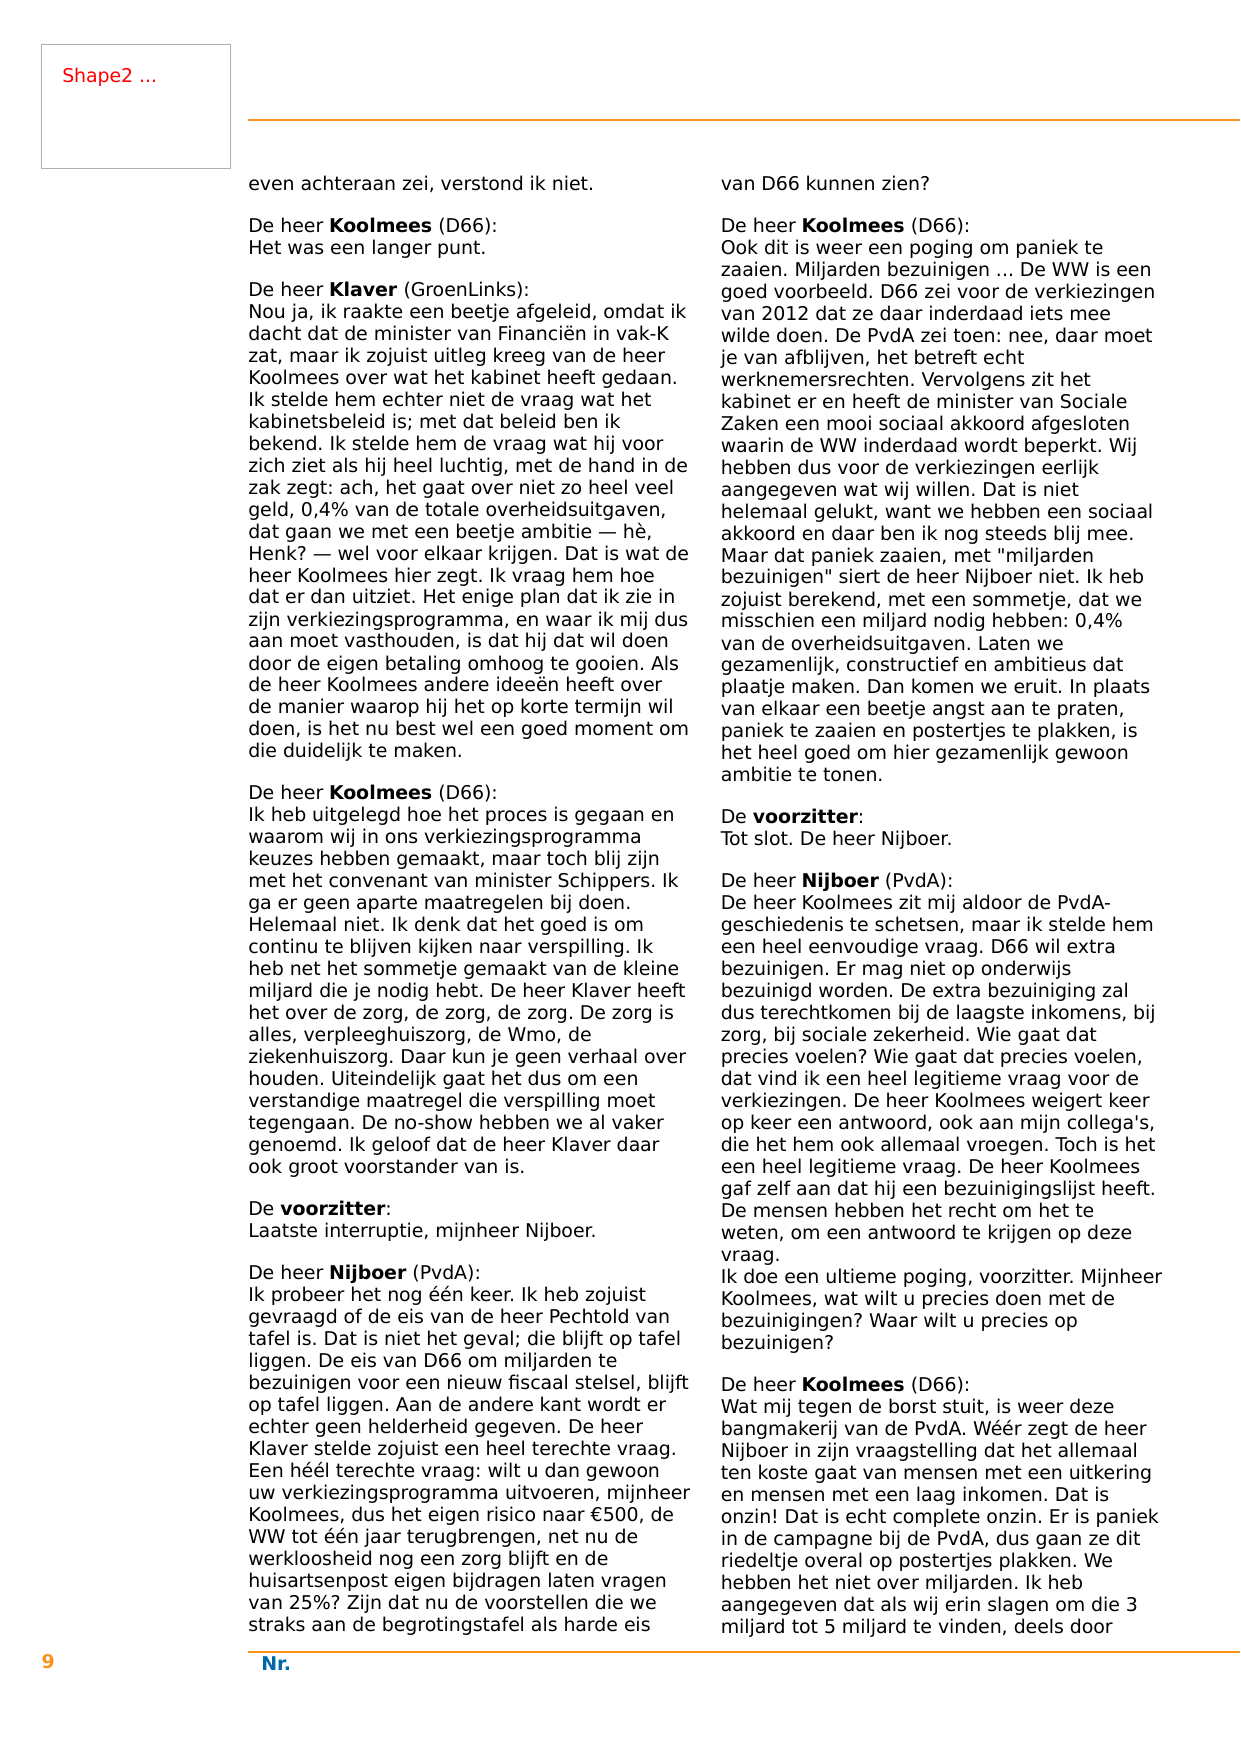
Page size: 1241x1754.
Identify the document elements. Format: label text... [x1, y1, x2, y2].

text De heer Nijboer (PvdA): [248, 1262, 691, 1284]
text De heer Klaver (GroenLinks): [248, 279, 691, 301]
text Het was een langer punt. [248, 237, 691, 259]
text De heer Nijboer (PvdA): [721, 870, 1163, 892]
text De heer Koolmees (D66): [721, 215, 1163, 237]
text Ik heb uitgelegd hoe het proces is gegaan en waarom wij in ons verkiezingsprogramma keuzes hebben gemaakt, maar toch blij zijn met het convenant van minister Schippers. Ik ga er geen aparte maatregelen bij doen. Helemaal niet. Ik denk dat het goed is om continu te blijven kijken naar verspilling. Ik heb net het sommetje gemaakt van de kleine miljard die je nodig hebt. De heer Klaver heeft het over de zorg, de zorg, de zorg. De zorg is alles, verpleeghuiszorg, de Wmo, de ziekenhuiszorg. Daar kun je geen verhaal over houden. Uiteindelijk gaat het dus om een verstandige maatregel die verspilling moet tegengaan. De no-show hebben we al vaker genoemd. Ik geloof dat de heer Klaver daar ook groot voorstander van is. [248, 804, 691, 1178]
text even achteraan zei, verstond ik niet. [248, 173, 691, 195]
text Ook dit is weer een poging om paniek te zaaien. Miljarden bezuinigen ... De WW is een goed voorbeeld. D66 zei voor de verkiezingen van 2012 dat ze daar inderdaad iets mee wilde doen. De PvdA zei toen: nee, daar moet je van afblijven, het betreft echt werknemersrechten. Vervolgens zit het kabinet er en heeft de minister van Sociale Zaken een mooi sociaal akkoord afgesloten waarin de WW inderdaad wordt beperkt. Wij hebben dus voor de verkiezingen eerlijk aangegeven wat wij willen. Dat is niet helemaal gelukt, want we hebben een sociaal akkoord en daar ben ik nog steeds blij mee. Maar dat paniek zaaien, met "miljarden bezuinigen" siert de heer Nijboer niet. Ik heb zojuist berekend, met een sommetje, dat we misschien een miljard nodig hebben: 0,4% van de overheidsuitgaven. Laten we gezamenlijk, constructief en ambitieus dat plaatje maken. Dan komen we eruit. In plaats van elkaar een beetje angst aan te praten, paniek te zaaien en postertjes te plakken, is het heel goed om hier gezamenlijk gewoon ambitie te tonen. [721, 237, 1163, 786]
text van D66 kunnen zien? [721, 173, 1163, 195]
text De voorzitter: [248, 1198, 691, 1220]
text Ik doe een ultieme poging, voorzitter. Mijnheer Koolmees, wat wilt u precies doen met de bezuinigingen? Waar wilt u precies op bezuinigen? [721, 1266, 1163, 1354]
text De heer Koolmees (D66): [721, 1374, 1163, 1396]
text De heer Koolmees (D66): [248, 215, 691, 237]
text De heer Koolmees (D66): [248, 782, 691, 804]
text De voorzitter: [721, 806, 1163, 828]
text Wat mij tegen de borst stuit, is weer deze bangmakerij van de PvdA. Wéér zegt de heer Nijboer in zijn vraagstelling dat het allemaal ten koste gaat van mensen met een uitkering en mensen met een laag inkomen. Dat is onzin! Dat is echt complete onzin. Er is paniek in de campagne bij de PvdA, dus gaan ze dit riedeltje overal op postertjes plakken. We hebben het niet over miljarden. Ik heb aangegeven dat als wij erin slagen om die 3 miljard tot 5 miljard te vinden, deels door [721, 1396, 1163, 1637]
text Laatste interruptie, mijnheer Nijboer. [248, 1220, 691, 1242]
text De heer Koolmees zit mij aldoor de PvdA-geschiedenis te schetsen, maar ik stelde hem een heel eenvoudige vraag. D66 wil extra bezuinigen. Er mag niet op onderwijs bezuinigd worden. De extra bezuiniging zal dus terechtkomen bij de laagste inkomens, bij zorg, bij sociale zekerheid. Wie gaat dat precies voelen? Wie gaat dat precies voelen, dat vind ik een heel legitieme vraag voor de verkiezingen. De heer Koolmees weigert keer op keer een antwoord, ook aan mijn collega's, die het hem ook allemaal vroegen. Toch is het een heel legitieme vraag. De heer Koolmees gaf zelf aan dat hij een bezuinigingslijst heeft. De mensen hebben het recht om het te weten, om een antwoord te krijgen op deze vraag. [721, 892, 1163, 1266]
text Nou ja, ik raakte een beetje afgeleid, omdat ik dacht dat de minister van Financiën in vak-K zat, maar ik zojuist uitleg kreeg van de heer Koolmees over wat het kabinet heeft gedaan. Ik stelde hem echter niet de vraag wat het kabinetsbeleid is; met dat beleid ben ik bekend. Ik stelde hem de vraag wat hij voor zich ziet als hij heel luchtig, met de hand in de zak zegt: ach, het gaat over niet zo heel veel geld, 0,4% van de totale overheidsuitgaven, dat gaan we met een beetje ambitie — hè, Henk? — wel voor elkaar krijgen. Dat is wat de heer Koolmees hier zegt. Ik vraag hem hoe dat er dan uitziet. Het enige plan dat ik zie in zijn verkiezingsprogramma, en waar ik mij dus aan moet vasthouden, is dat hij dat wil doen door de eigen betaling omhoog te gooien. Als de heer Koolmees andere ideeën heeft over de manier waarop hij het op korte termijn wil doen, is het nu best wel een goed moment om die duidelijk te maken. [248, 301, 691, 762]
text Ik probeer het nog één keer. Ik heb zojuist gevraagd of de eis van de heer Pechtold van tafel is. Dat is niet het geval; die blijft op tafel liggen. De eis van D66 om miljarden te bezuinigen voor een nieuw fiscaal stelsel, blijft op tafel liggen. Aan de andere kant wordt er echter geen helderheid gegeven. De heer Klaver stelde zojuist een heel terechte vraag. Een héél terechte vraag: wilt u dan gewoon uw verkiezingsprogramma uitvoeren, mijnheer Koolmees, dus het eigen risico naar €500, de WW tot één jaar terugbrengen, net nu de werkloosheid nog een zorg blijft en de huisartsenpost eigen bijdragen laten vragen van 25%? Zijn dat nu de voorstellen die we straks aan de begrotingstafel als harde eis [248, 1284, 691, 1636]
text Tot slot. De heer Nijboer. [721, 828, 1163, 850]
